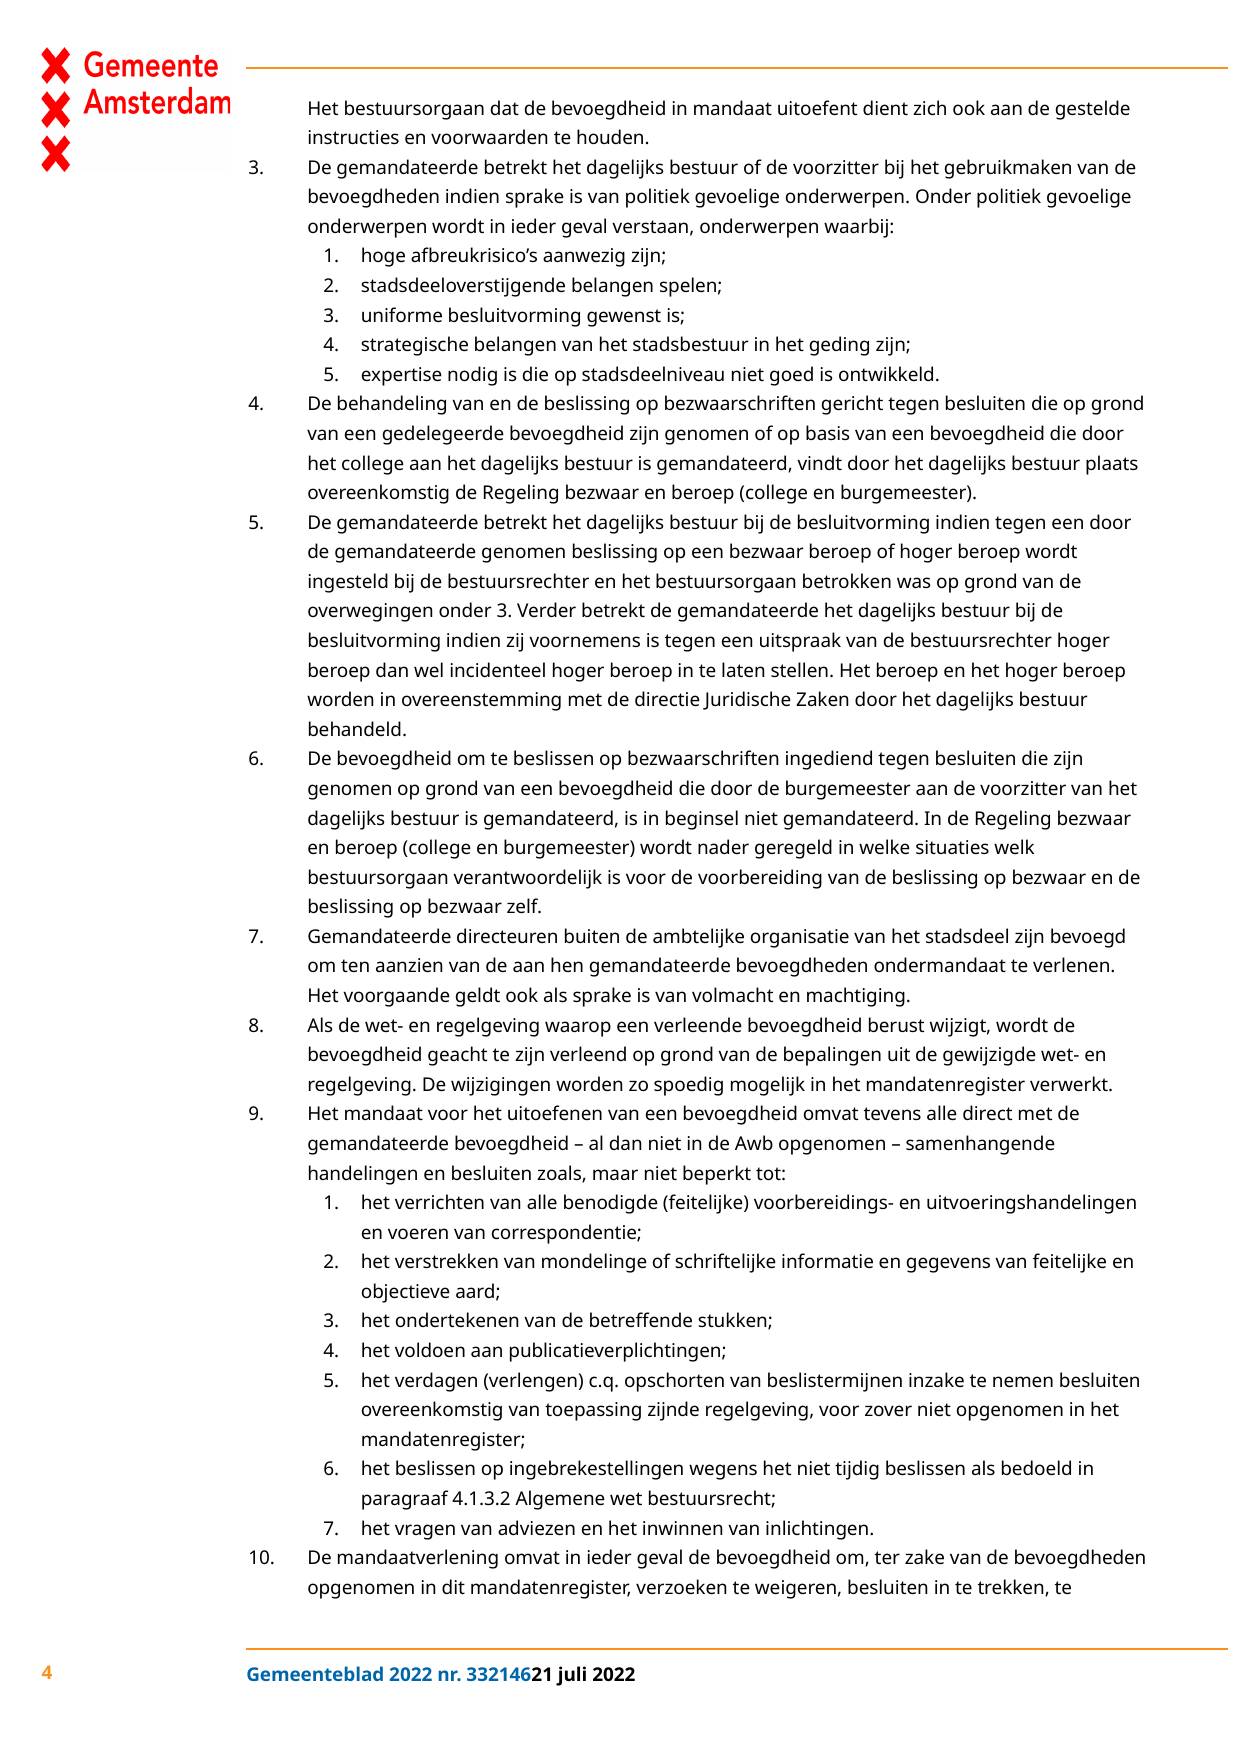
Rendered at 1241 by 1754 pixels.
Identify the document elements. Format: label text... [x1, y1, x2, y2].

list uniforme besluitvorming gewenst is; [323, 302, 1152, 328]
list stadsdeeloverstijgende belangen spelen; [323, 272, 1152, 298]
list strategische belangen van het stadsbestuur in het geding zijn; [323, 331, 1152, 357]
list Gemandateerde directeuren buiten de ambtelijke organisatie van het stadsdeel zijn bevoegd om ten aanzien van de aan hen gemandateerde bevoegdheden ondermandaat te verlenen. Het voorgaande geldt ook als sprake is van volmacht en machtiging. [248, 923, 1152, 1008]
list het vragen van adviezen en het inwinnen van inlichtingen. [323, 1515, 1152, 1541]
list het verrichten van alle benodigde (feitelijke) voorbereidings- en uitvoeringshandelingen en voeren van correspondentie; [323, 1189, 1152, 1245]
list Het bestuursorgaan dat de bevoegdheid in mandaat uitoefent dient zich ook aan de gestelde instructies en voorwaarden te houden. [248, 95, 1152, 150]
list De mandaatverlening omvat in ieder geval de bevoegdheid om, ter zake van de bevoegdheden opgenomen in dit mandatenregister, verzoeken te weigeren, besluiten in te trekken, te [248, 1544, 1152, 1600]
list Het mandaat voor het uitoefenen van een bevoegdheid omvat tevens alle direct met de gemandateerde bevoegdheid – al dan niet in de Awb opgenomen – samenhangende handelingen en besluiten zoals, maar niet beperkt tot: [248, 1101, 1152, 1186]
list het voldoen aan publicatieverplichtingen; [323, 1337, 1152, 1363]
list het ondertekenen van de betreffende stukken; [323, 1308, 1152, 1333]
picture [41, 47, 231, 172]
list De bevoegdheid om te beslissen op bezwaarschriften ingediend tegen besluiten die zijn genomen op grond van een bevoegdheid die door de burgemeester aan de voorzitter van het dagelijks bestuur is gemandateerd, is in beginsel niet gemandateerd. In de Regeling bezwaar en beroep (college en burgemeester) wordt nader geregeld in welke situaties welk bestuursorgaan verantwoordelijk is voor de voorbereiding van de beslissing op bezwaar en de beslissing op bezwaar zelf. [248, 746, 1152, 919]
list De gemandateerde betrekt het dagelijks bestuur of de voorzitter bij het gebruikmaken van de bevoegdheden indien sprake is van politiek gevoelige onderwerpen. Onder politiek gevoelige onderwerpen wordt in ieder geval verstaan, onderwerpen waarbij: [248, 154, 1152, 239]
list het verstrekken van mondelinge of schriftelijke informatie en gegevens van feitelijke en objectieve aard; [323, 1248, 1152, 1304]
list het beslissen op ingebrekestellingen wegens het niet tijdig beslissen als bedoeld in paragraaf 4.1.3.2 Algemene wet bestuursrecht; [323, 1456, 1152, 1511]
list Als de wet- en regelgeving waarop een verleende bevoegdheid berust wijzigt, wordt de bevoegdheid geacht te zijn verleend op grond van de bepalingen uit de gewijzigde wet- en regelgeving. De wijzigingen worden zo spoedig mogelijk in het mandatenregister verwerkt. [248, 1012, 1152, 1097]
list hoge afbreukrisico’s aanwezig zijn; [323, 243, 1152, 268]
list De gemandateerde betrekt het dagelijks bestuur bij de besluitvorming indien tegen een door de gemandateerde genomen beslissing op een bezwaar beroep of hoger beroep wordt ingesteld bij de bestuursrechter en het bestuursorgaan betrokken was op grond van de overwegingen onder 3. Verder betrekt de gemandateerde het dagelijks bestuur bij de besluitvorming indien zij voornemens is tegen een uitspraak van de bestuursrechter hoger beroep dan wel incidenteel hoger beroep in te laten stellen. Het beroep en het hoger beroep worden in overeenstemming met de directie Juridische Zaken door het dagelijks bestuur behandeld. [248, 509, 1152, 742]
list het verdagen (verlengen) c.q. opschorten van beslistermijnen inzake te nemen besluiten overeenkomstig van toepassing zijnde regelgeving, voor zover niet opgenomen in het mandatenregister; [323, 1367, 1152, 1452]
list expertise nodig is die op stadsdeelniveau niet goed is ontwikkeld. [323, 361, 1152, 387]
list De behandeling van en de beslissing op bezwaarschriften gericht tegen besluiten die op grond van een gedelegeerde bevoegdheid zijn genomen of op basis van een bevoegdheid die door het college aan het dagelijks bestuur is gemandateerd, vindt door het dagelijks bestuur plaats overeenkomstig de Regeling bezwaar en beroep (college en burgemeester). [248, 391, 1152, 505]
